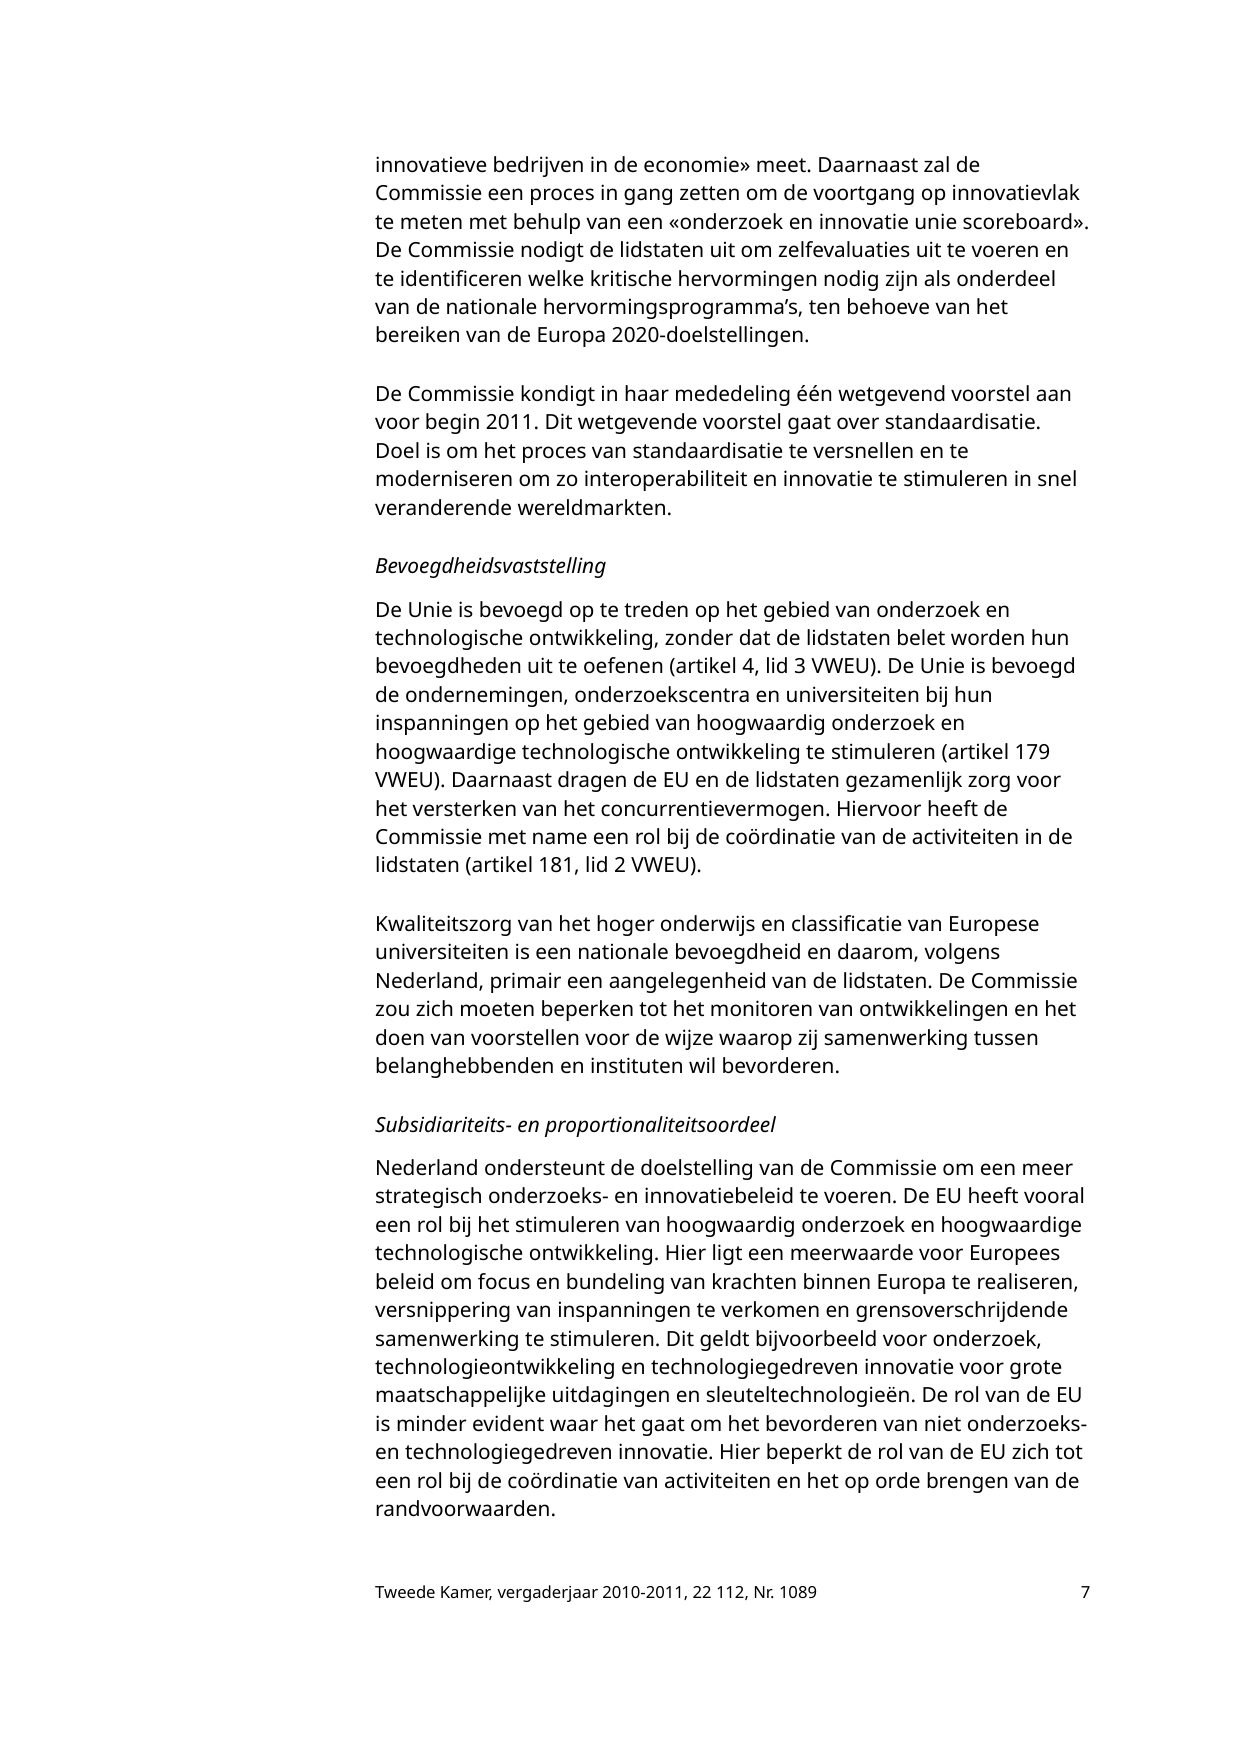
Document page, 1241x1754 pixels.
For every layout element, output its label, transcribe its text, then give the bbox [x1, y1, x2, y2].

text De Unie is bevoegd op te treden op het gebied van onderzoek en technologische ontwikkeling, zonder dat de lidstaten belet worden hun bevoegdheden uit te oefenen (artikel 4, lid 3 VWEU). De Unie is bevoegd de ondernemingen, onderzoekscentra en universiteiten bij hun inspanningen op het gebied van hoogwaardig onderzoek en hoogwaardige technologische ontwikkeling te stimuleren (artikel 179 VWEU). Daarnaast dragen de EU en de lidstaten gezamenlijk zorg voor het versterken van het concurrentievermogen. Hiervoor heeft de Commissie met name een rol bij de coördinatie van de activiteiten in de lidstaten (artikel 181, lid 2 VWEU). [375, 595, 1090, 879]
text Nederland ondersteunt de doelstelling van de Commissie om een meer strategisch onderzoeks- en innovatiebeleid te voeren. De EU heeft vooral een rol bij het stimuleren van hoogwaardig onderzoek en hoogwaardige technologische ontwikkeling. Hier ligt een meerwaarde voor Europees beleid om focus en bundeling van krachten binnen Europa te realiseren, versnippering van inspanningen te verkomen en grensoverschrijdende samenwerking te stimuleren. Dit geldt bijvoorbeeld voor onderzoek, technologieontwikkeling en technologiegedreven innovatie voor grote maatschappelijke uitdagingen en sleuteltechnologieën. De rol van de EU is minder evident waar het gaat om het bevorderen van niet onderzoeks- en technologiegedreven innovatie. Hier beperkt de rol van de EU zich tot een rol bij de coördinatie van activiteiten en het op orde brengen van de randvoorwaarden. [375, 1153, 1090, 1523]
text Bevoegdheidsvaststelling [375, 551, 1090, 580]
text Kwaliteitszorg van het hoger onderwijs en classificatie van Europese universiteiten is een nationale bevoegdheid en daarom, volgens Nederland, primair een aangelegenheid van de lidstaten. De Commissie zou zich moeten beperken tot het monitoren van ontwikkelingen en het doen van voorstellen voor de wijze waarop zij samenwerking tussen belanghebbenden en instituten wil bevorderen. [375, 909, 1090, 1080]
text De Commissie kondigt in haar mededeling één wetgevend voorstel aan voor begin 2011. Dit wetgevende voorstel gaat over standaardisatie. Doel is om het proces van standaardisatie te versnellen en te moderniseren om zo interoperabiliteit en innovatie te stimuleren in snel veranderende wereldmarkten. [375, 379, 1090, 521]
text innovatieve bedrijven in de economie» meet. Daarnaast zal de Commissie een proces in gang zetten om de voortgang op innovatievlak te meten met behulp van een «onderzoek en innovatie unie scoreboard». De Commissie nodigt de lidstaten uit om zelfevaluaties uit te voeren en te identificeren welke kritische hervormingen nodig zijn als onderdeel van de nationale hervormingsprogramma’s, ten behoeve van het bereiken van de Europa 2020-doelstellingen. [375, 150, 1090, 349]
text Subsidiariteits- en proportionaliteitsoordeel [375, 1110, 1090, 1138]
